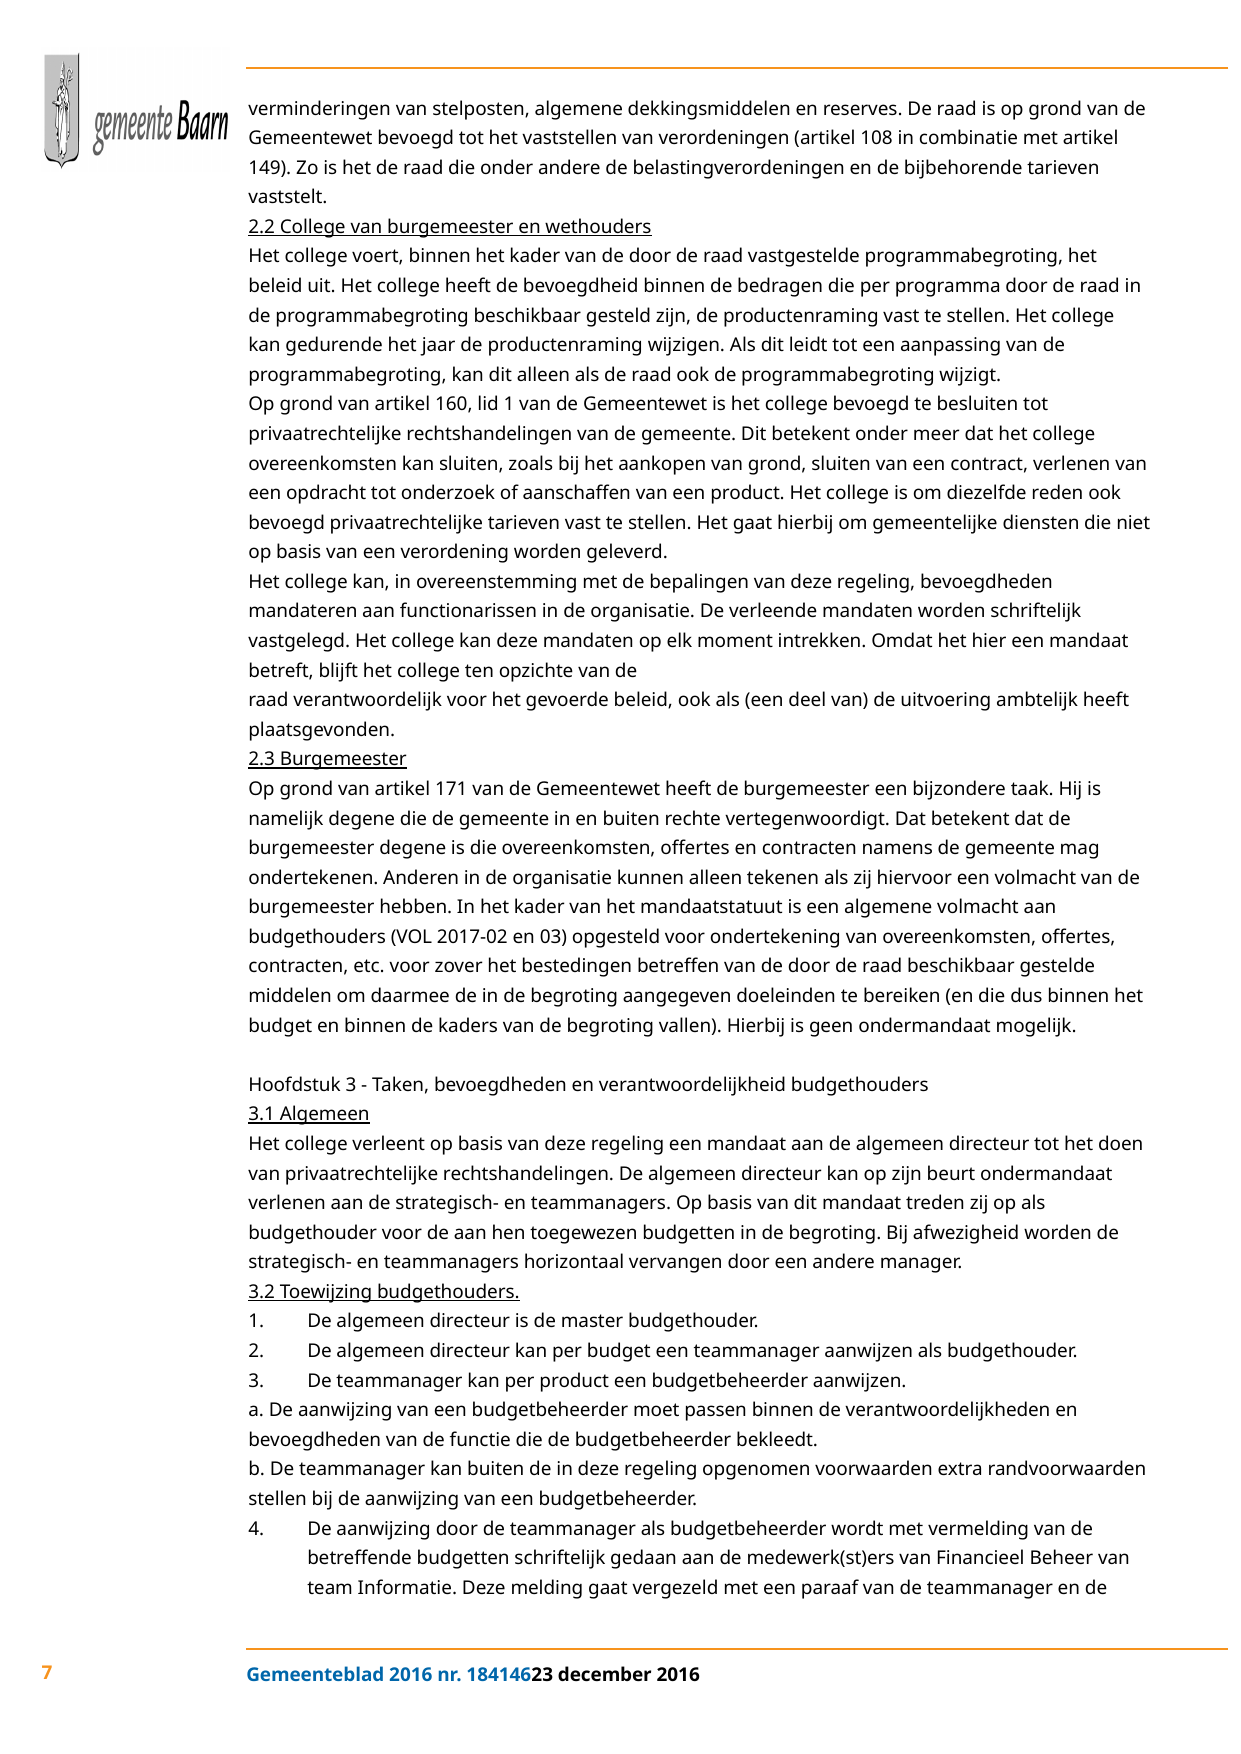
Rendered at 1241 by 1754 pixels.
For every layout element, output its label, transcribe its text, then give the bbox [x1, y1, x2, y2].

text Op grond van artikel 171 van de Gemeentewet heeft de burgemeester een bijzondere taak. Hij is namelijk degene die de gemeente in en buiten rechte vertegenwoordigt. Dat betekent dat de burgemeester degene is die overeenkomsten, offertes en contracten namens de gemeente mag ondertekenen. Anderen in de organisatie kunnen alleen tekenen als zij hiervoor een volmacht van de burgemeester hebben. In het kader van het mandaatstatuut is een algemene volmacht aan budgethouders (VOL 2017-02 en 03) opgesteld voor ondertekening van overeenkomsten, offertes, contracten, etc. voor zover het bestedingen betreffen van de door de raad beschikbaar gestelde middelen om daarmee de in de begroting aangegeven doeleinden te bereiken (en die dus binnen het budget en binnen de kaders van de begroting vallen). Hierbij is geen ondermandaat mogelijk. [248, 775, 1152, 1038]
text Op grond van artikel 160, lid 1 van de Gemeentewet is het college bevoegd te besluiten tot privaatrechtelijke rechtshandelingen van de gemeente. Dit betekent onder meer dat het college overeenkomsten kan sluiten, zoals bij het aankopen van grond, sluiten van een contract, verlenen van een opdracht tot onderzoek of aanschaffen van een product. Het college is om diezelfde reden ook bevoegd privaatrechtelijke tarieven vast te stellen. Het gaat hierbij om gemeentelijke diensten die niet op basis van een verordening worden geleverd. [248, 391, 1152, 564]
text 2.3 Burgemeester [248, 746, 1152, 771]
picture [41, 47, 231, 172]
text Het college verleent op basis van deze regeling een mandaat aan de algemeen directeur tot het doen van privaatrechtelijke rechtshandelingen. De algemeen directeur kan op zijn beurt ondermandaat verlenen aan de strategisch- en teammanagers. Op basis van dit mandaat treden zij op als budgethouder voor de aan hen toegewezen budgetten in de begroting. Bij afwezigheid worden de strategisch- en teammanagers horizontaal vervangen door een andere manager. [248, 1130, 1152, 1274]
text b. De teammanager kan buiten de in deze regeling opgenomen voorwaarden extra randvoorwaarden stellen bij de aanwijzing van een budgetbeheerder. [248, 1456, 1152, 1511]
list De algemeen directeur kan per budget een teammanager aanwijzen als budgethouder. [248, 1337, 1152, 1363]
text Hoofdstuk 3 - Taken, bevoegdheden en verantwoordelijkheid budgethouders [248, 1071, 1152, 1097]
text Het college voert, binnen het kader van de door de raad vastgestelde programmabegroting, het beleid uit. Het college heeft de bevoegdheid binnen de bedragen die per programma door de raad in de programmabegroting beschikbaar gesteld zijn, de productenraming vast te stellen. Het college kan gedurende het jaar de productenraming wijzigen. Als dit leidt tot een aanpassing van de programmabegroting, kan dit alleen als de raad ook de programmabegroting wijzigt. [248, 243, 1152, 387]
text 3.1 Algemeen [248, 1101, 1152, 1126]
text raad verantwoordelijk voor het gevoerde beleid, ook als (een deel van) de uitvoering ambtelijk heeft plaatsgevonden. [248, 686, 1152, 742]
list De algemeen directeur is de master budgethouder. [248, 1308, 1152, 1333]
text Het college kan, in overeenstemming met de bepalingen van deze regeling, bevoegdheden mandateren aan functionarissen in de organisatie. De verleende mandaten worden schriftelijk vastgelegd. Het college kan deze mandaten op elk moment intrekken. Omdat het hier een mandaat betreft, blijft het college ten opzichte van de [248, 568, 1152, 683]
list De aanwijzing door de teammanager als budgetbeheerder wordt met vermelding van de betreffende budgetten schriftelijk gedaan aan de medewerk(st)ers van Financieel Beheer van team Informatie. Deze melding gaat vergezeld met een paraaf van de teammanager en de [248, 1515, 1152, 1600]
text 2.2 College van burgemeester en wethouders [248, 213, 1152, 239]
text a. De aanwijzing van een budgetbeheerder moet passen binnen de verantwoordelijkheden en bevoegdheden van de functie die de budgetbeheerder bekleedt. [248, 1396, 1152, 1452]
text 3.2 Toewijzing budgethouders. [248, 1278, 1152, 1304]
text verminderingen van stelposten, algemene dekkingsmiddelen en reserves. De raad is op grond van de Gemeentewet bevoegd tot het vaststellen van verordeningen (artikel 108 in combinatie met artikel 149). Zo is het de raad die onder andere de belastingverordeningen en de bijbehorende tarieven vaststelt. [248, 95, 1152, 209]
list De teammanager kan per product een budgetbeheerder aanwijzen. [248, 1367, 1152, 1393]
